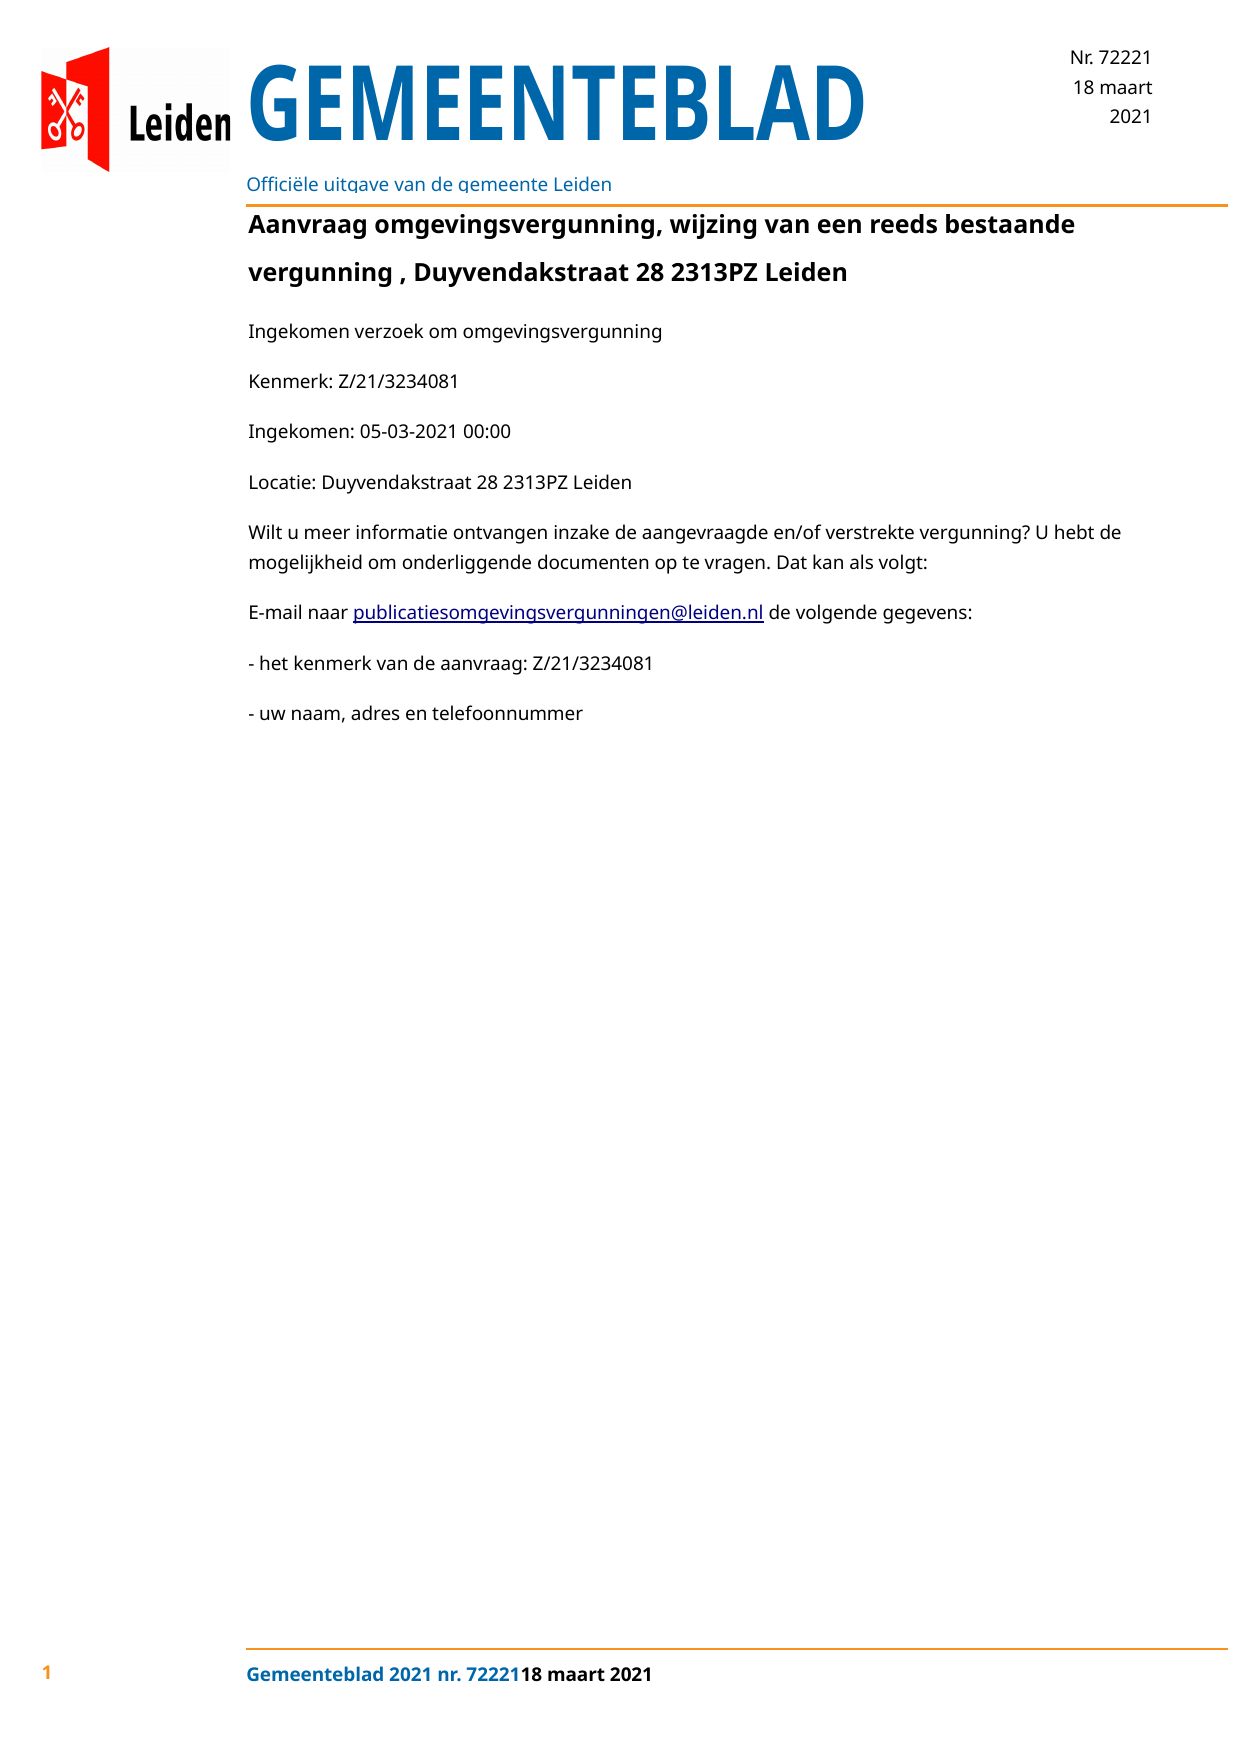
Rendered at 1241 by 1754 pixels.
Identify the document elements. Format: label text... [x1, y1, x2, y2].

text Ingekomen verzoek om omgevingsvergunning [248, 318, 1152, 344]
text - uw naam, adres en telefoonnummer [248, 700, 1152, 726]
text Locatie: Duyvendakstraat 28 2313PZ Leiden [248, 469, 1152, 495]
text Kenmerk: Z/21/3234081 [248, 368, 1152, 394]
text E-mail naar publicatiesomgevingsvergunningen@leiden.nl de volgende gegevens: [248, 599, 1152, 625]
text Wilt u meer informatie ontvangen inzake de aangevraagde en/of verstrekte vergunning? U hebt de mogelijkheid om onderliggende documenten op te vragen. Dat kan als volgt: [248, 519, 1152, 575]
text - het kenmerk van de aanvraag: Z/21/3234081 [248, 650, 1152, 676]
text Ingekomen: 05-03-2021 00:00 [248, 419, 1152, 444]
picture [41, 47, 231, 172]
text Aanvraag omgevingsvergunning, wijzing van een reeds bestaande vergunning , Duyvendakstraat 28 2313PZ Leiden [248, 207, 1152, 288]
